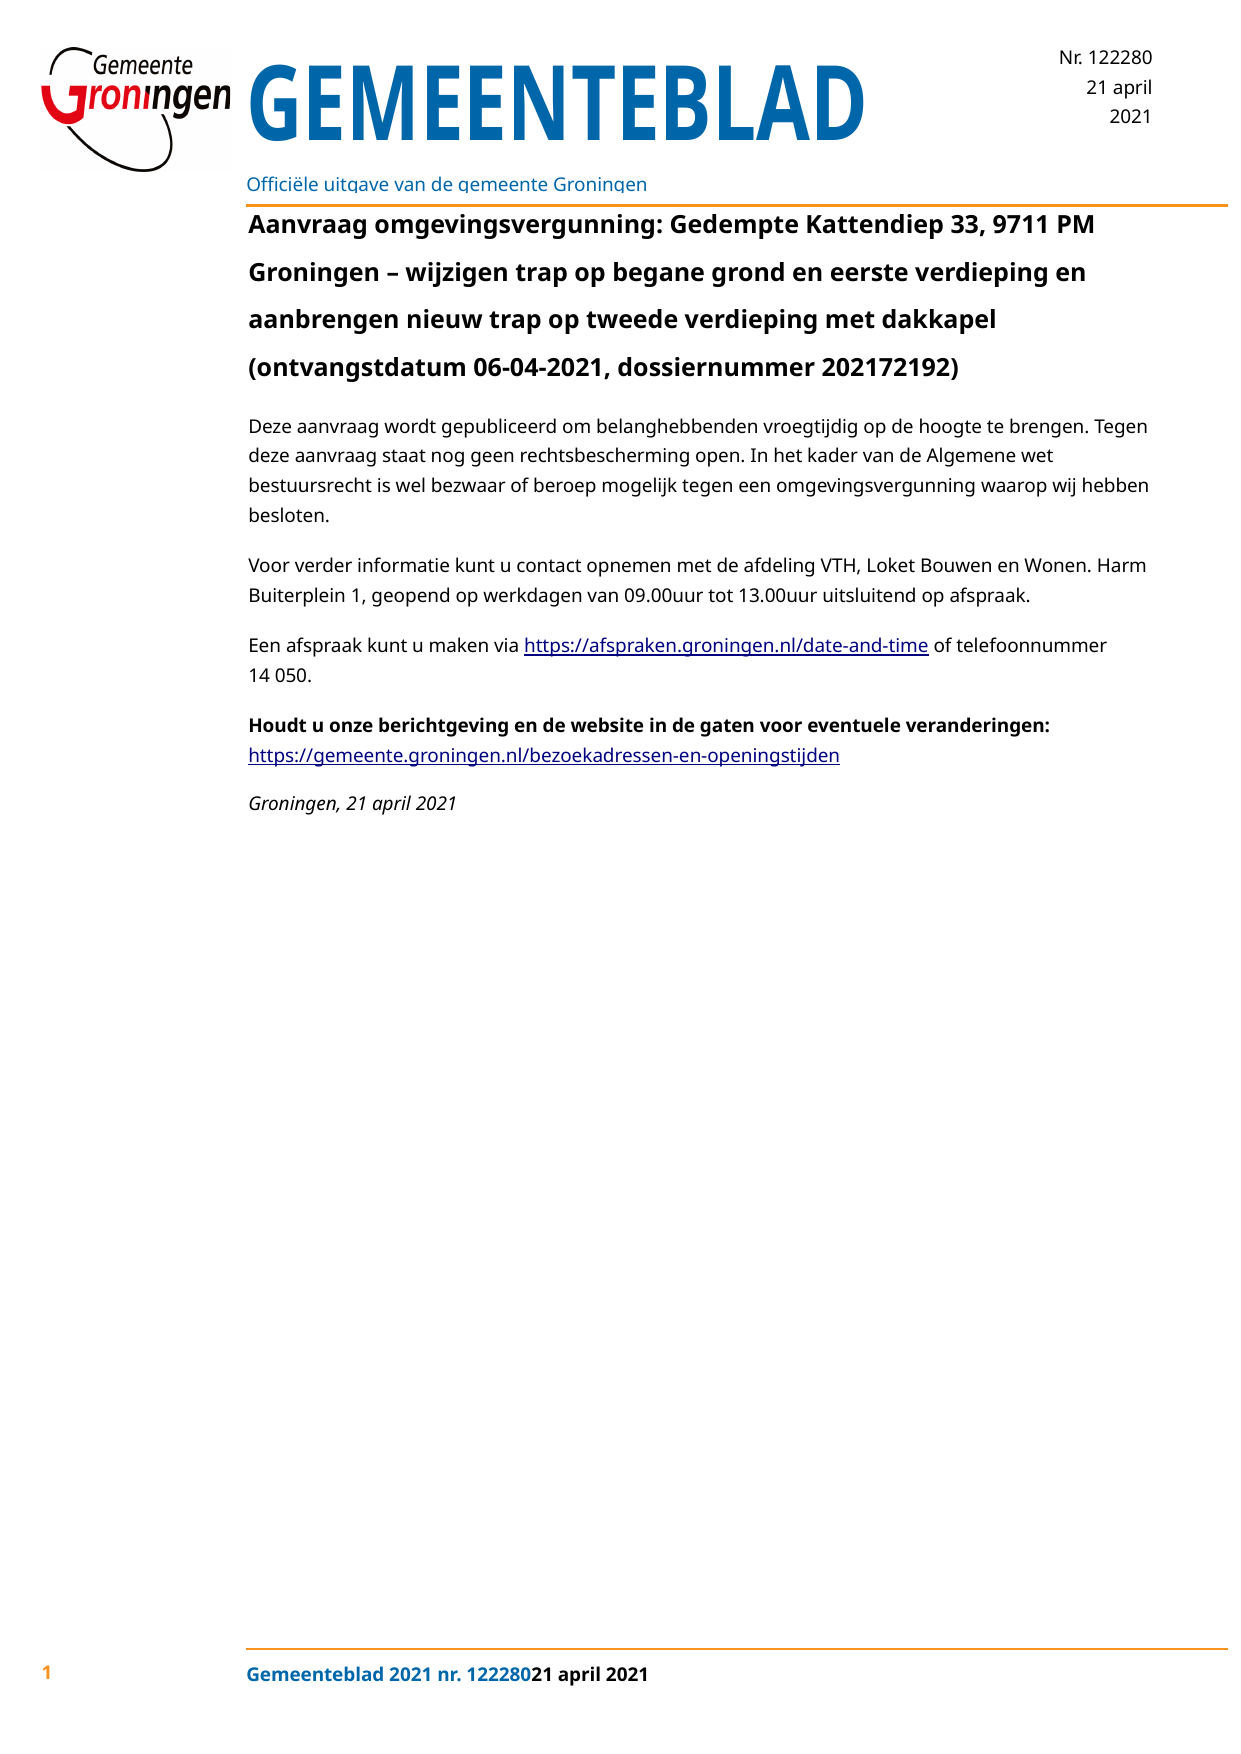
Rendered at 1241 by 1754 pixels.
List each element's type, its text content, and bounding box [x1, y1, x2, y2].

text Groningen, 21 april 2021 [248, 790, 1152, 815]
text Een afspraak kunt u maken via https://afspraken.groningen.nl/date-and-time of telefoonnummer 14 050. [248, 632, 1152, 688]
text Aanvraag omgevingsvergunning: Gedempte Kattendiep 33, 9711 PM Groningen – wijzigen trap op begane grond en eerste verdieping en aanbrengen nieuw trap op tweede verdieping met dakkapel (ontvangstdatum 06-04-2021, dossiernummer 202172192) [248, 207, 1152, 384]
text Voor verder informatie kunt u contact opnemen met de afdeling VTH, Loket Bouwen en Wonen. Harm Buiterplein 1, geopend op werkdagen van 09.00uur tot 13.00uur uitsluitend op afspraak. [248, 552, 1152, 608]
picture [41, 47, 231, 172]
text Deze aanvraag wordt gepubliceerd om belanghebbenden vroegtijdig op de hoogte te brengen. Tegen deze aanvraag staat nog geen rechtsbescherming open. In het kader van de Algemene wet bestuursrecht is wel bezwaar of beroep mogelijk tegen een omgevingsvergunning waarop wij hebben besloten. [248, 413, 1152, 528]
text Houdt u onze berichtgeving en de website in de gaten voor eventuele veranderingen: https://gemeente.groningen.nl/bezoekadressen-en-openingstijden [248, 712, 1152, 768]
